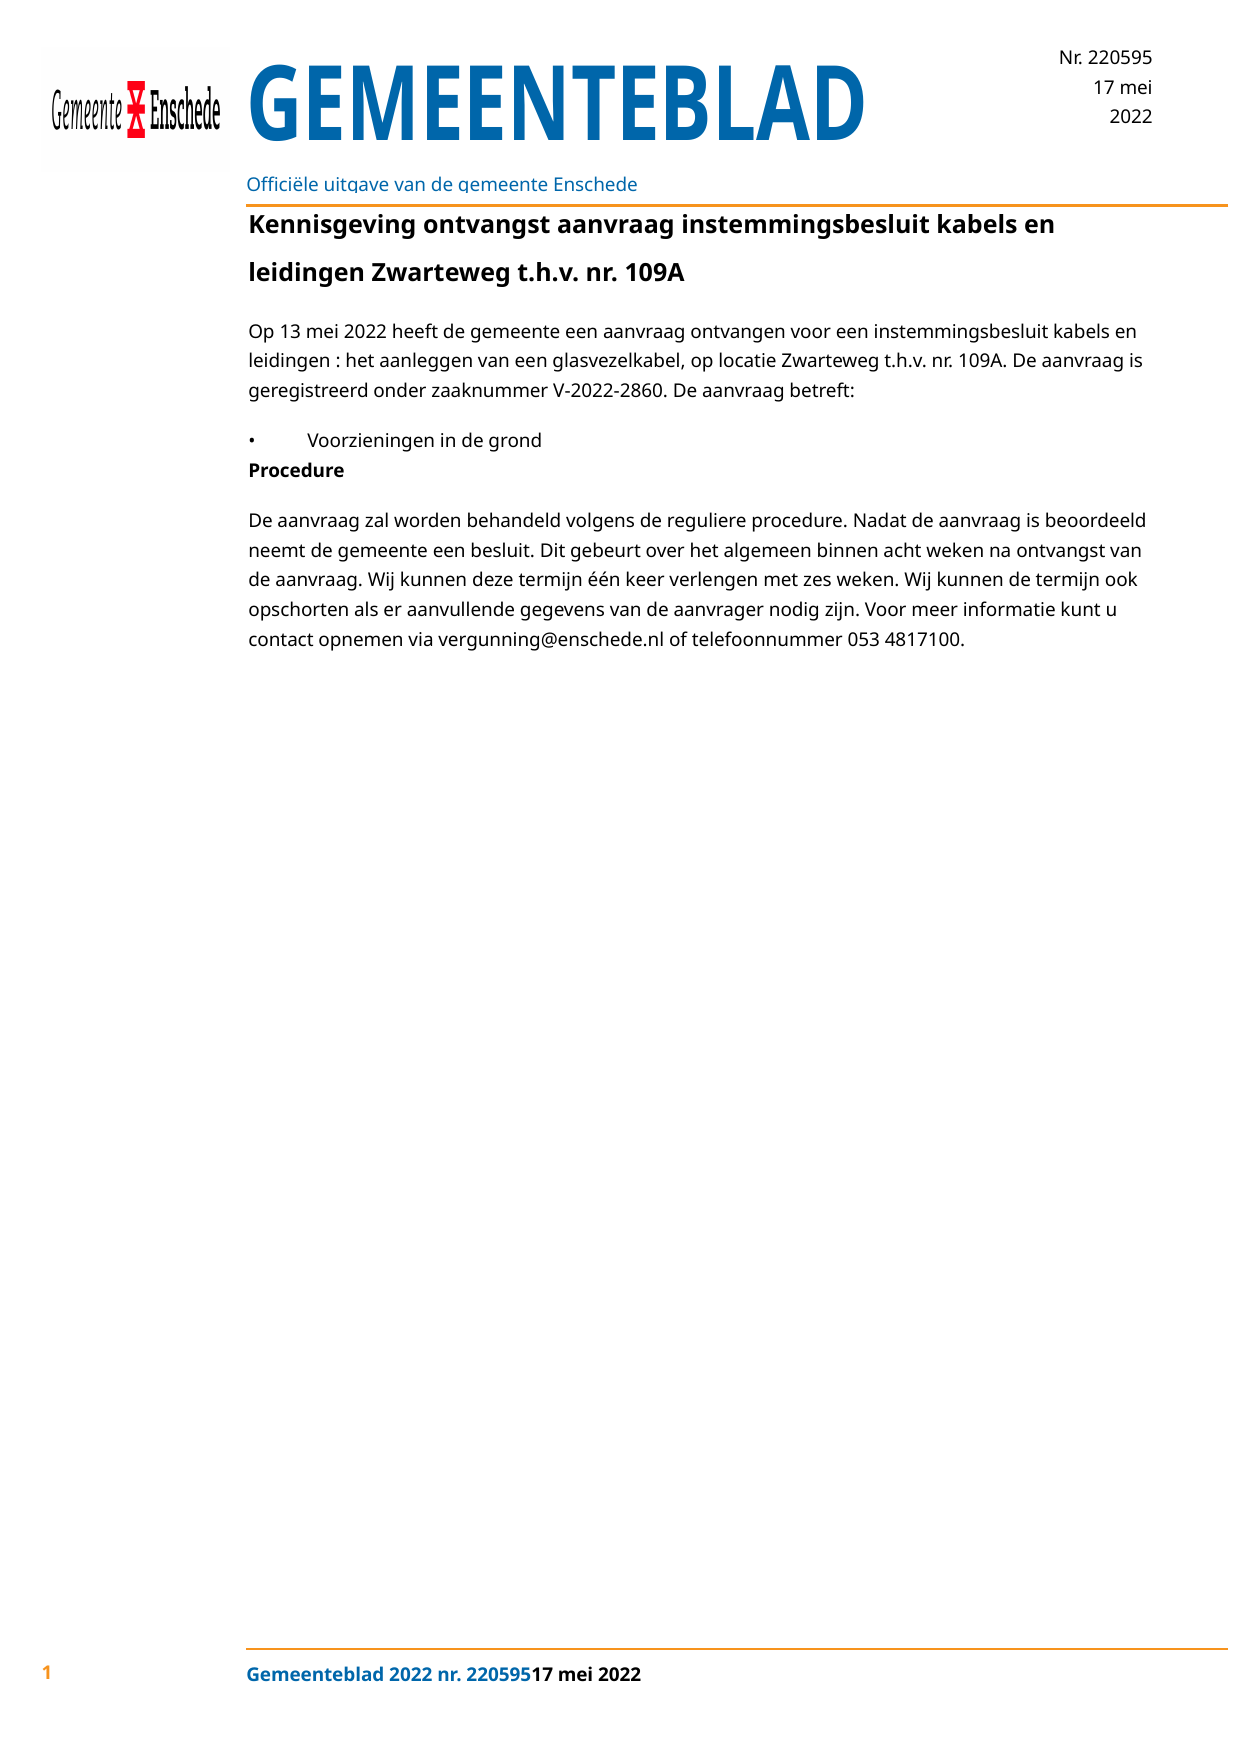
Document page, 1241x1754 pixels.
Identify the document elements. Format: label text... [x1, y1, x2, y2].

text Op 13 mei 2022 heeft de gemeente een aanvraag ontvangen voor een instemmingsbesluit kabels en leidingen : het aanleggen van een glasvezelkabel, op locatie Zwarteweg t.h.v. nr. 109A. De aanvraag is geregistreerd onder zaaknummer V-2022-2860. De aanvraag betreft: [248, 318, 1152, 403]
picture [41, 47, 231, 172]
list Voorzieningen in de grond [248, 427, 1152, 453]
text De aanvraag zal worden behandeld volgens de reguliere procedure. Nadat de aanvraag is beoordeeld neemt de gemeente een besluit. Dit gebeurt over het algemeen binnen acht weken na ontvangst van de aanvraag. Wij kunnen deze termijn één keer verlengen met zes weken. Wij kunnen de termijn ook opschorten als er aanvullende gegevens van de aanvrager nodig zijn. Voor meer informatie kunt u contact opnemen via vergunning@enschede.nl of telefoonnummer 053 4817100. [248, 507, 1152, 652]
text Procedure [248, 457, 1152, 483]
text Kennisgeving ontvangst aanvraag instemmingsbesluit kabels en leidingen Zwarteweg t.h.v. nr. 109A [248, 207, 1152, 288]
